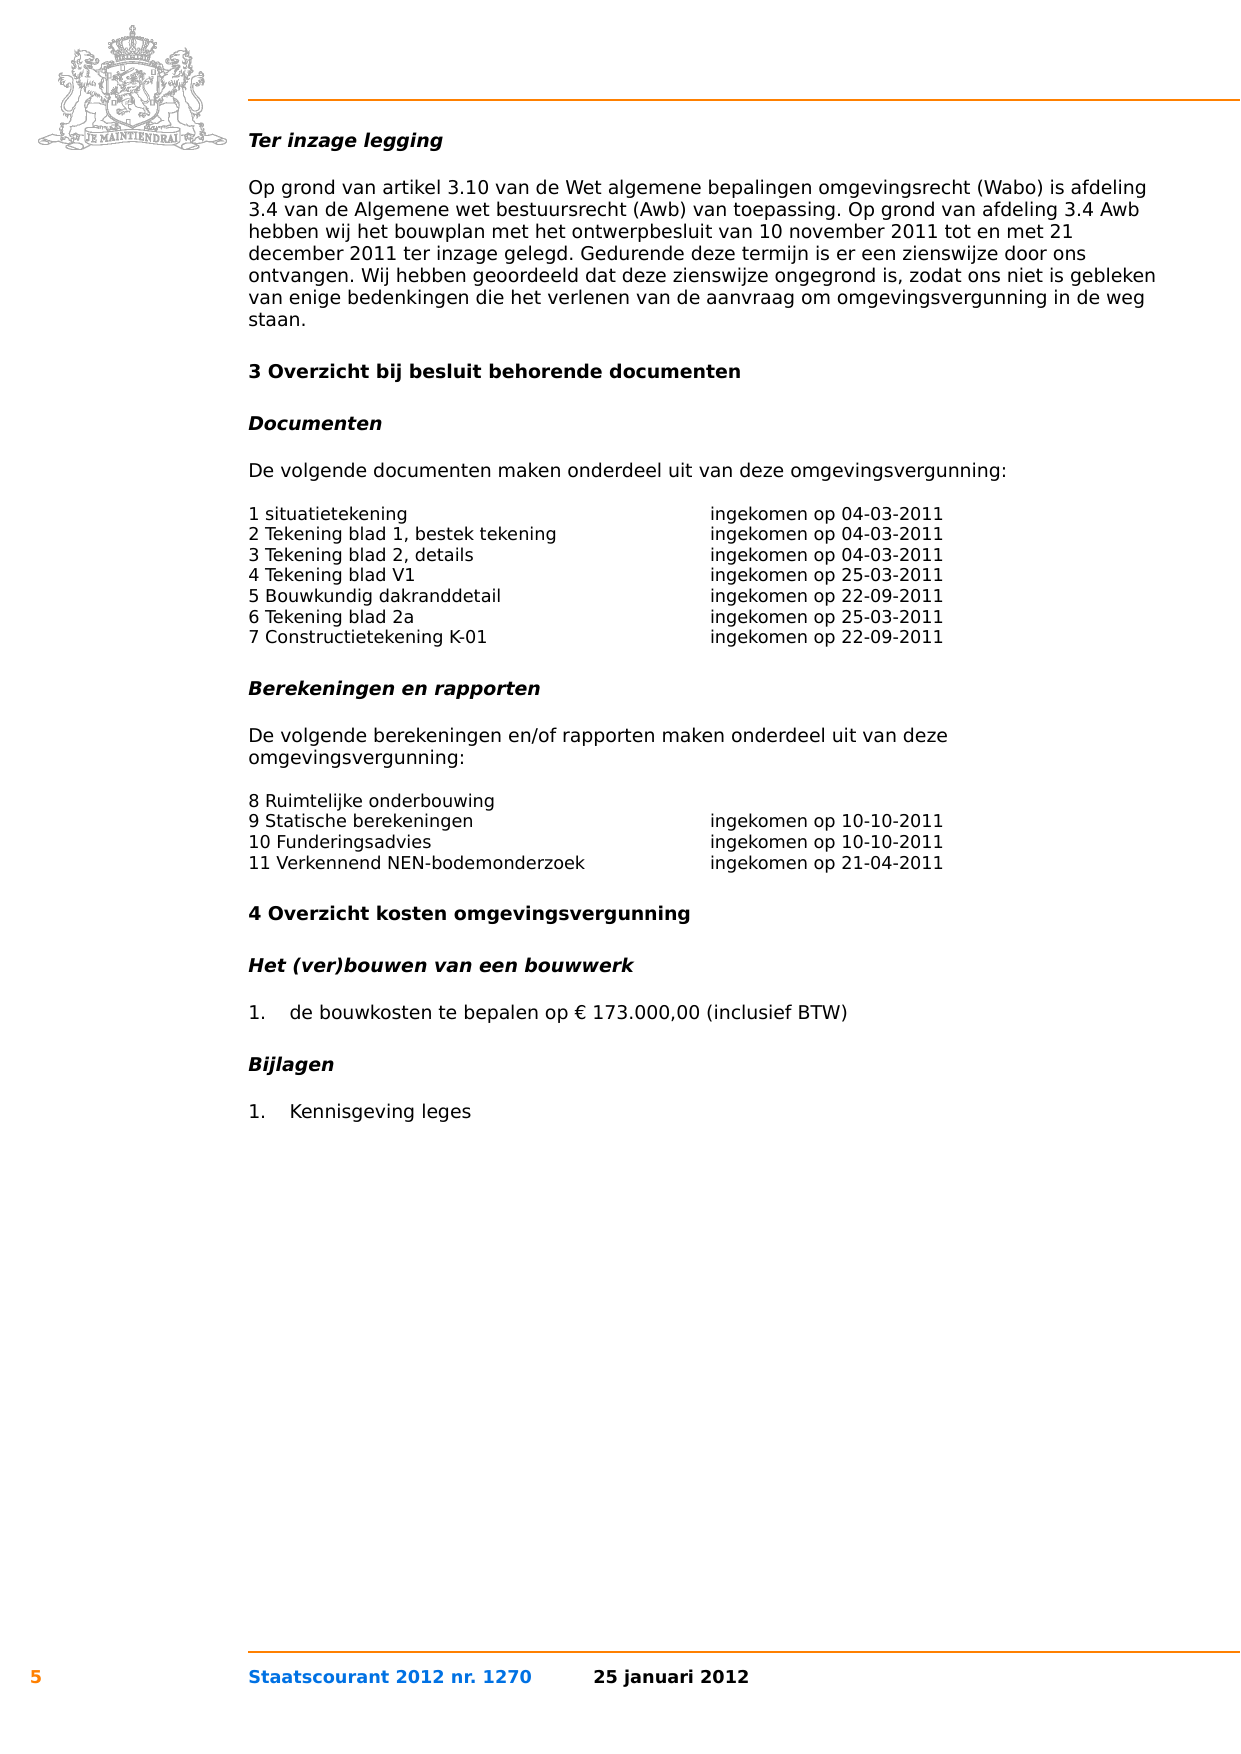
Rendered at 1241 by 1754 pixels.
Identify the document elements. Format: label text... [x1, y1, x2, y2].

table_cell ingekomen op 10-10-2011 [704, 811, 1163, 832]
table_cell 7 Constructietekening K-01 [248, 627, 704, 648]
table_cell 9 Statische berekeningen [248, 811, 704, 832]
text Op grond van artikel 3.10 van de Wet algemene bepalingen omgevingsrecht (Wabo) is afdeling 3.4 van de Algemene wet bestuursrecht (Awb) van toepassing. Op grond van afdeling 3.4 Awb hebben wij het bouwplan met het ontwerpbesluit van 10 november 2011 tot en met 21 december 2011 ter inzage gelegd. Gedurende deze termijn is er een zienswijze door ons ontvangen. Wij hebben geoordeeld dat deze zienswijze ongegrond is, zodat ons niet is gebleken van enige bedenkingen die het verlenen van de aanvraag om omgevingsvergunning in de weg staan. [248, 177, 1163, 331]
table_cell ingekomen op 25-03-2011 [704, 607, 1163, 627]
picture [38, 25, 227, 150]
table_cell ingekomen op 22-09-2011 [704, 586, 1163, 607]
table_cell 6 Tekening blad 2a [248, 607, 704, 627]
table_cell 4 Tekening blad V1 [248, 565, 704, 586]
table_cell 3 Tekening blad 2, details [248, 545, 704, 565]
table_header [704, 791, 1163, 811]
subtitle 3 Overzicht bij besluit behorende documenten [248, 361, 1163, 383]
subtitle Bijlagen [248, 1054, 1163, 1076]
text 1. de bouwkosten te bepalen op € 173.000,00 (inclusief BTW) [248, 1002, 1163, 1024]
table_cell ingekomen op 04-03-2011 [704, 545, 1163, 565]
table_header 1 situatietekening [248, 504, 704, 524]
table_cell 5 Bouwkundig dakranddetail [248, 586, 704, 607]
subtitle 4 Overzicht kosten omgevingsvergunning [248, 903, 1163, 925]
table_cell 2 Tekening blad 1, bestek tekening [248, 524, 704, 545]
text 1. Kennisgeving leges [248, 1101, 1163, 1123]
table_cell ingekomen op 21-04-2011 [704, 853, 1163, 873]
subtitle Berekeningen en rapporten [248, 678, 1163, 700]
table_cell ingekomen op 22-09-2011 [704, 627, 1163, 648]
subtitle Ter inzage legging [248, 130, 1163, 152]
table_header 8 Ruimtelijke onderbouwing [248, 791, 704, 811]
table_cell ingekomen op 04-03-2011 [704, 524, 1163, 545]
table_cell 10 Funderingsadvies [248, 832, 704, 853]
text De volgende berekeningen en/of rapporten maken onderdeel uit van deze omgevingsvergunning: [248, 725, 1163, 769]
subtitle Documenten [248, 413, 1163, 435]
table_cell ingekomen op 25-03-2011 [704, 565, 1163, 586]
subtitle Het (ver)bouwen van een bouwwerk [248, 955, 1163, 977]
text De volgende documenten maken onderdeel uit van deze omgevingsvergunning: [248, 460, 1163, 482]
table_cell 11 Verkennend NEN-bodemonderzoek [248, 853, 704, 873]
table_cell ingekomen op 10-10-2011 [704, 832, 1163, 853]
table_header ingekomen op 04-03-2011 [704, 504, 1163, 524]
